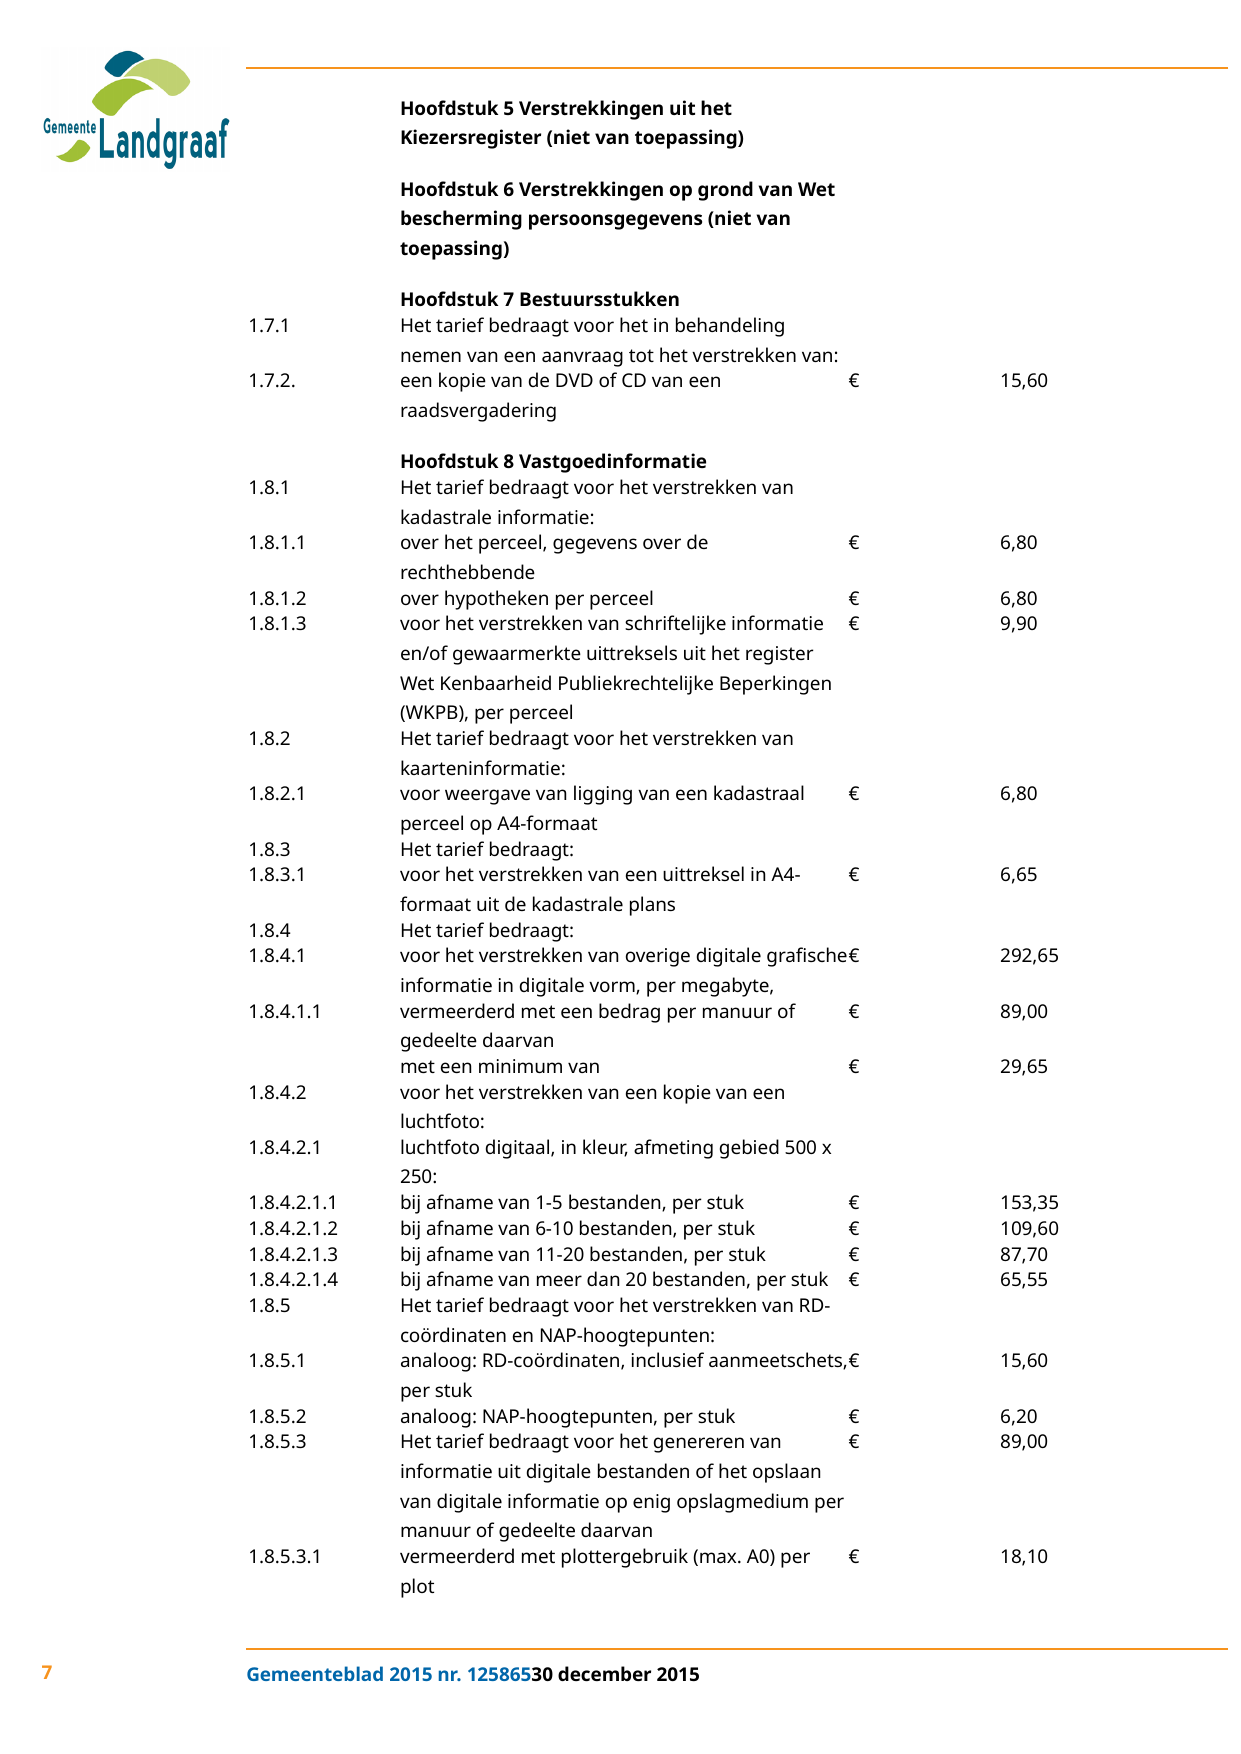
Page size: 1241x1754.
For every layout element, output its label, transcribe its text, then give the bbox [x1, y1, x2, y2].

table_cell € [848, 1053, 1000, 1079]
table_cell [248, 449, 400, 474]
table_cell [848, 1079, 1000, 1134]
table_cell [848, 449, 1000, 474]
table_cell 1.8.1.2 [248, 585, 400, 611]
table_cell 1.8.4.2 [248, 1079, 400, 1134]
table_cell voor het verstrekken van een kopie van een luchtfoto: [400, 1079, 848, 1134]
table_cell voor weergave van ligging van een kadastraal perceel op A4-formaat [400, 780, 848, 836]
table_cell [248, 423, 848, 448]
table_cell met een minimum van [400, 1053, 848, 1079]
table_cell 1.8.4.2.1.1 [248, 1190, 400, 1215]
table_cell [1000, 312, 1152, 367]
table_cell 1.7.2. [248, 368, 400, 423]
table_cell 1.8.4.1 [248, 943, 400, 998]
table_cell 1.8.5.3 [248, 1429, 400, 1543]
table_cell € [848, 1215, 1000, 1241]
table_cell € [848, 943, 1000, 998]
table_cell [848, 423, 1000, 448]
table_cell Hoofdstuk 7 Bestuursstukken [400, 286, 848, 312]
table_cell 1.8.5.1 [248, 1348, 400, 1403]
table_cell [848, 150, 1000, 176]
table_cell Het tarief bedraagt voor het verstrekken van kaarteninformatie: [400, 725, 848, 780]
table_cell een kopie van de DVD of CD van een raadsvergadering [400, 368, 848, 423]
table_cell [1000, 725, 1152, 780]
table_cell € [848, 585, 1000, 611]
table_cell Het tarief bedraagt voor het genereren van informatie uit digitale bestanden of het opslaan van digitale informatie op enig opslagmedium per manuur of gedeelte daarvan [400, 1429, 848, 1543]
table_cell [848, 261, 1000, 286]
table_cell 292,65 [1000, 943, 1152, 998]
table_cell [248, 286, 400, 312]
table_cell vermeerderd met een bedrag per manuur of gedeelte daarvan [400, 998, 848, 1053]
table_cell [1000, 449, 1152, 474]
table_cell 87,70 [1000, 1241, 1152, 1267]
table_cell [248, 150, 400, 176]
table_cell [400, 261, 848, 286]
table_cell [1000, 176, 1152, 261]
table_cell [248, 176, 400, 261]
table_cell Het tarief bedraagt voor het verstrekken van RD-coördinaten en NAP-hoogtepunten: [400, 1293, 848, 1348]
table_cell [1000, 261, 1152, 286]
table_cell analoog: RD-coördinaten, inclusief aanmeetschets, per stuk [400, 1348, 848, 1403]
table_cell voor het verstrekken van overige digitale grafische informatie in digitale vorm, per megabyte, [400, 943, 848, 998]
table_cell Het tarief bedraagt: [400, 836, 848, 861]
table_cell 153,35 [1000, 1190, 1152, 1215]
table_cell € [848, 611, 1000, 725]
table_cell [1000, 286, 1152, 312]
table_cell 1.8.4.2.1 [248, 1134, 400, 1189]
picture [41, 47, 231, 172]
table_cell 6,65 [1000, 861, 1152, 917]
table_cell 1.8.2.1 [248, 780, 400, 836]
table_cell 6,80 [1000, 530, 1152, 585]
table_cell 1.8.5 [248, 1293, 400, 1348]
table_cell over het perceel, gegevens over de rechthebbende [400, 530, 848, 585]
table_cell 65,55 [1000, 1267, 1152, 1292]
table_cell over hypotheken per perceel [400, 585, 848, 611]
table_cell 109,60 [1000, 1215, 1152, 1241]
table_cell bij afname van 11-20 bestanden, per stuk [400, 1241, 848, 1267]
table_cell 1.8.4 [248, 917, 400, 942]
table_cell bij afname van 1-5 bestanden, per stuk [400, 1190, 848, 1215]
table_cell 1.8.3.1 [248, 861, 400, 917]
table_cell [848, 474, 1000, 529]
table_cell [848, 1293, 1000, 1348]
table_cell 1.8.4.2.1.3 [248, 1241, 400, 1267]
table_cell 1.8.1 [248, 474, 400, 529]
table_cell [848, 176, 1000, 261]
table_cell 1.8.4.2.1.4 [248, 1267, 400, 1292]
table_cell 89,00 [1000, 1429, 1152, 1543]
table_cell [848, 1134, 1000, 1189]
table_cell voor het verstrekken van een uittreksel in A4-formaat uit de kadastrale plans [400, 861, 848, 917]
table_cell vermeerderd met plottergebruik (max. A0) per plot [400, 1543, 848, 1598]
table_cell 1.8.5.3.1 [248, 1543, 400, 1598]
table_cell [248, 261, 400, 286]
table_cell € [848, 1429, 1000, 1543]
table_cell [1000, 150, 1152, 176]
table_cell 6,80 [1000, 585, 1152, 611]
table_cell [1000, 1079, 1152, 1134]
table_cell 6,80 [1000, 780, 1152, 836]
table_cell 1.8.1.3 [248, 611, 400, 725]
table_cell [1000, 917, 1152, 942]
table_cell [400, 150, 848, 176]
table_cell Het tarief bedraagt voor het verstrekken van kadastrale informatie: [400, 474, 848, 529]
table_cell [1000, 423, 1152, 448]
table_cell € [848, 1267, 1000, 1292]
table_cell 18,10 [1000, 1543, 1152, 1598]
table_cell [1000, 95, 1152, 150]
table_cell [248, 1053, 400, 1079]
table_cell analoog: NAP-hoogtepunten, per stuk [400, 1403, 848, 1429]
table_cell Het tarief bedraagt voor het in behandeling nemen van een aanvraag tot het verstrekken van: [400, 312, 848, 367]
table_cell [848, 836, 1000, 861]
table_cell [848, 286, 1000, 312]
table_cell 15,60 [1000, 368, 1152, 423]
table_cell 1.8.3 [248, 836, 400, 861]
table_cell Hoofdstuk 5 Verstrekkingen uit het Kiezersregister (niet van toepassing) [400, 95, 848, 150]
table_cell [1000, 474, 1152, 529]
table_cell € [848, 1190, 1000, 1215]
table_cell voor het verstrekken van schriftelijke informatie en/of gewaarmerkte uittreksels uit het register Wet Kenbaarheid Publiekrechtelijke Beperkingen (WKPB), per perceel [400, 611, 848, 725]
table_cell 6,20 [1000, 1403, 1152, 1429]
table_cell 1.7.1 [248, 312, 400, 367]
table_cell [848, 95, 1000, 150]
table_cell € [848, 1403, 1000, 1429]
table_cell [848, 725, 1000, 780]
table_cell [848, 312, 1000, 367]
table_cell € [848, 368, 1000, 423]
table_cell 1.8.4.2.1.2 [248, 1215, 400, 1241]
table_cell luchtfoto digitaal, in kleur, afmeting gebied 500 x 250: [400, 1134, 848, 1189]
table_cell € [848, 1348, 1000, 1403]
table_cell bij afname van meer dan 20 bestanden, per stuk [400, 1267, 848, 1292]
table_cell 1.8.1.1 [248, 530, 400, 585]
table_cell € [848, 1543, 1000, 1598]
table_cell € [848, 998, 1000, 1053]
table_cell [1000, 836, 1152, 861]
table_cell € [848, 530, 1000, 585]
table_cell bij afname van 6-10 bestanden, per stuk [400, 1215, 848, 1241]
table_cell 29,65 [1000, 1053, 1152, 1079]
table_cell 9,90 [1000, 611, 1152, 725]
table_cell 89,00 [1000, 998, 1152, 1053]
table_cell Hoofdstuk 6 Verstrekkingen op grond van Wet bescherming persoonsgegevens (niet van toepassing) [400, 176, 848, 261]
table_cell [848, 917, 1000, 942]
table_cell 1.8.5.2 [248, 1403, 400, 1429]
table_cell Hoofdstuk 8 Vastgoedinformatie [400, 449, 848, 474]
table_cell 1.8.4.1.1 [248, 998, 400, 1053]
table_cell 15,60 [1000, 1348, 1152, 1403]
table_cell [1000, 1293, 1152, 1348]
table_cell 1.8.2 [248, 725, 400, 780]
table_cell € [848, 1241, 1000, 1267]
table_cell € [848, 780, 1000, 836]
table_cell Het tarief bedraagt: [400, 917, 848, 942]
table_cell [1000, 1134, 1152, 1189]
table_cell € [848, 861, 1000, 917]
table_cell [248, 95, 400, 150]
